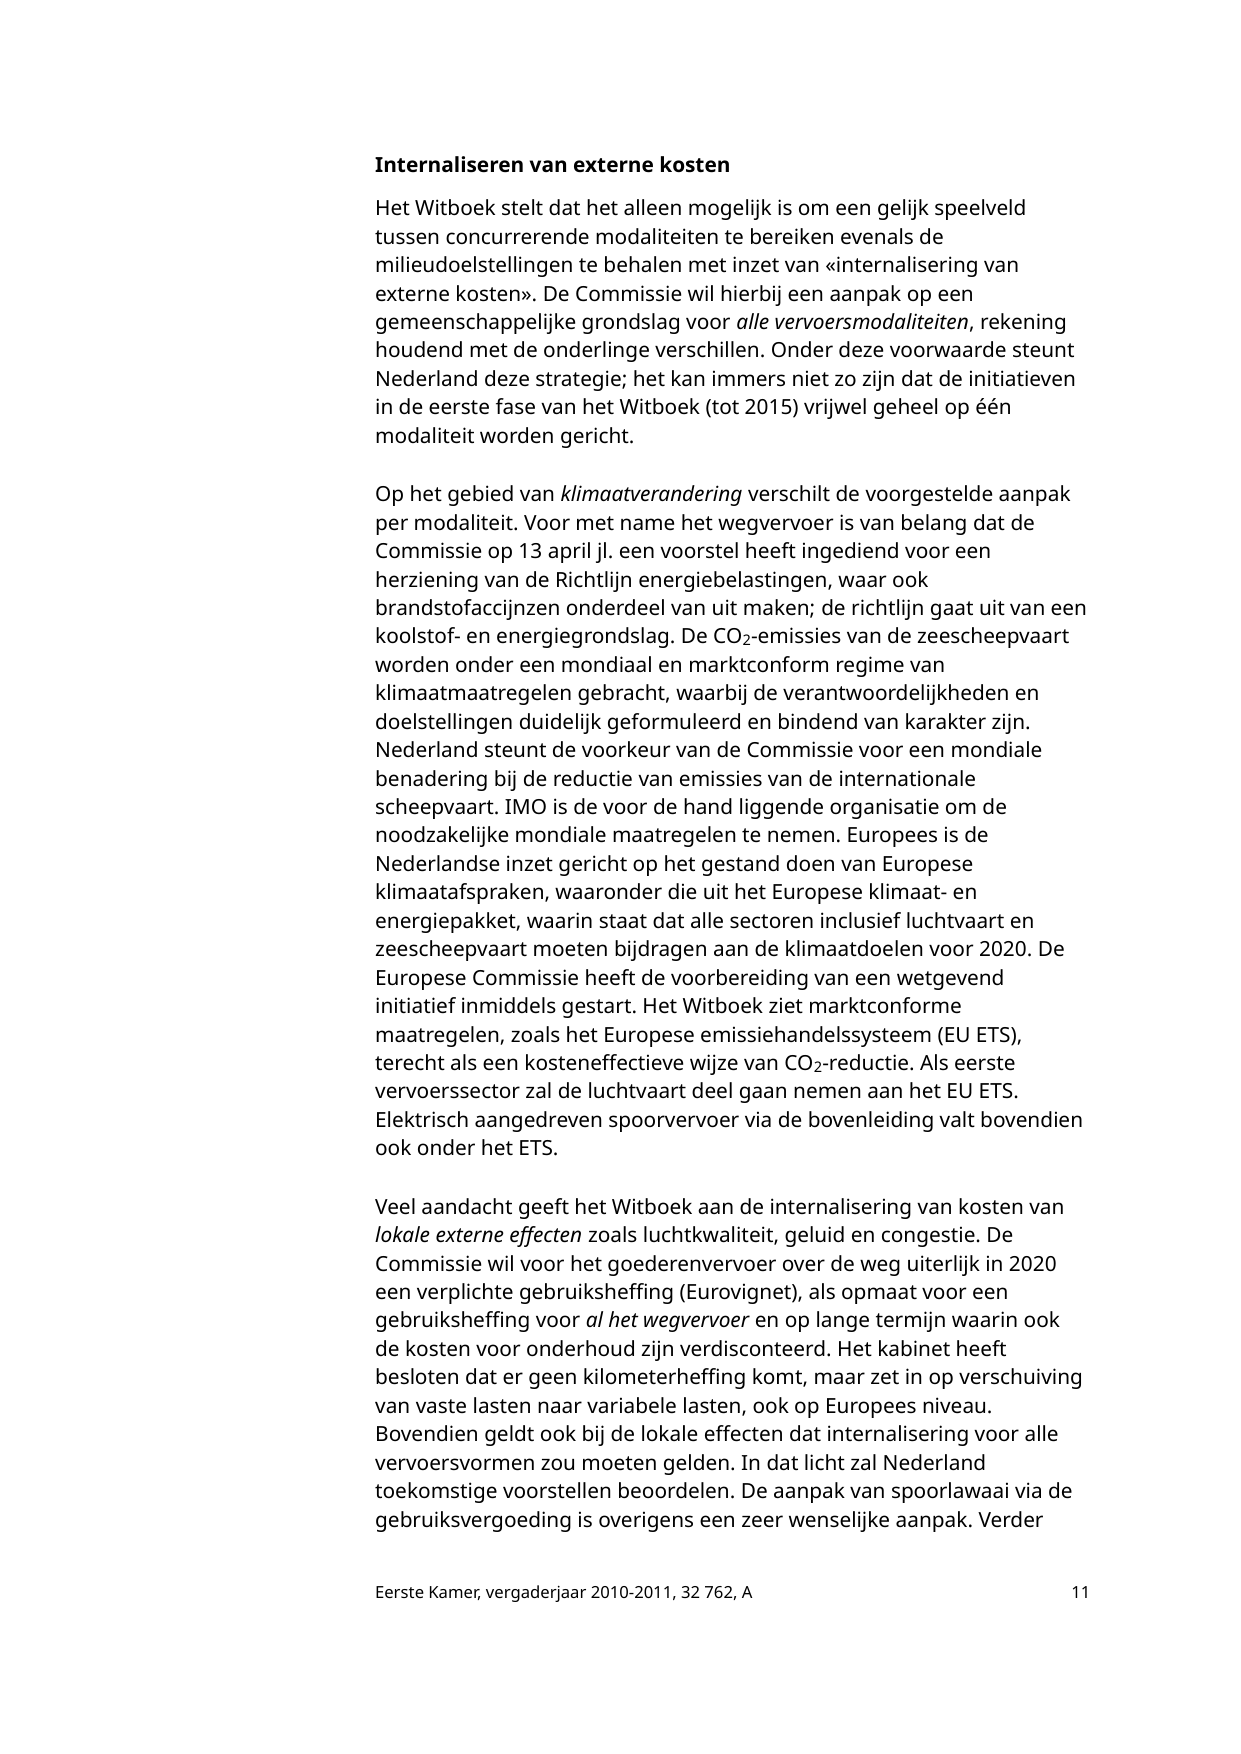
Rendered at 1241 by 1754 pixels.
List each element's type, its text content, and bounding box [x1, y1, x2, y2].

text Het Witboek stelt dat het alleen mogelijk is om een gelijk speelveld tussen concurrerende modaliteiten te bereiken evenals de milieudoelstellingen te behalen met inzet van «internalisering van externe kosten». De Commissie wil hierbij een aanpak op een gemeenschappelijke grondslag voor alle vervoersmodaliteiten, rekening houdend met de onderlinge verschillen. Onder deze voorwaarde steunt Nederland deze strategie; het kan immers niet zo zijn dat de initiatieven in de eerste fase van het Witboek (tot 2015) vrijwel geheel op één modaliteit worden gericht. [375, 193, 1090, 449]
text Veel aandacht geeft het Witboek aan de internalisering van kosten van lokale externe effecten zoals luchtkwaliteit, geluid en congestie. De Commissie wil voor het goederenvervoer over de weg uiterlijk in 2020 een verplichte gebruiksheffing (Eurovignet), als opmaat voor een gebruiksheffing voor al het wegvervoer en op lange termijn waarin ook de kosten voor onderhoud zijn verdisconteerd. Het kabinet heeft besloten dat er geen kilometerheffing komt, maar zet in op verschuiving van vaste lasten naar variabele lasten, ook op Europees niveau. Bovendien geldt ook bij de lokale effecten dat internalisering voor alle vervoersvormen zou moeten gelden. In dat licht zal Nederland toekomstige voorstellen beoordelen. De aanpak van spoorlawaai via de gebruiksvergoeding is overigens een zeer wenselijke aanpak. Verder [375, 1192, 1090, 1533]
text Internaliseren van externe kosten [375, 150, 1090, 178]
text Op het gebied van klimaatverandering verschilt de voorgestelde aanpak per modaliteit. Voor met name het wegvervoer is van belang dat de Commissie op 13 april jl. een voorstel heeft ingediend voor een herziening van de Richtlijn energiebelastingen, waar ook brandstofaccijnzen onderdeel van uit maken; de richtlijn gaat uit van een koolstof- en energiegrondslag. De CO2-emissies van de zeescheepvaart worden onder een mondiaal en marktconform regime van klimaatmaatregelen gebracht, waarbij de verantwoordelijkheden en doelstellingen duidelijk geformuleerd en bindend van karakter zijn. Nederland steunt de voorkeur van de Commissie voor een mondiale benadering bij de reductie van emissies van de internationale scheepvaart. IMO is de voor de hand liggende organisatie om de noodzakelijke mondiale maatregelen te nemen. Europees is de Nederlandse inzet gericht op het gestand doen van Europese klimaatafspraken, waaronder die uit het Europese klimaat- en energiepakket, waarin staat dat alle sectoren inclusief luchtvaart en zeescheepvaart moeten bijdragen aan de klimaatdoelen voor 2020. De Europese Commissie heeft de voorbereiding van een wetgevend initiatief inmiddels gestart. Het Witboek ziet marktconforme maatregelen, zoals het Europese emissiehandelssysteem (EU ETS), terecht als een kosteneffectieve wijze van CO2-reductie. Als eerste vervoerssector zal de luchtvaart deel gaan nemen aan het EU ETS. Elektrisch aangedreven spoorvervoer via de bovenleiding valt bovendien ook onder het ETS. [375, 479, 1090, 1162]
